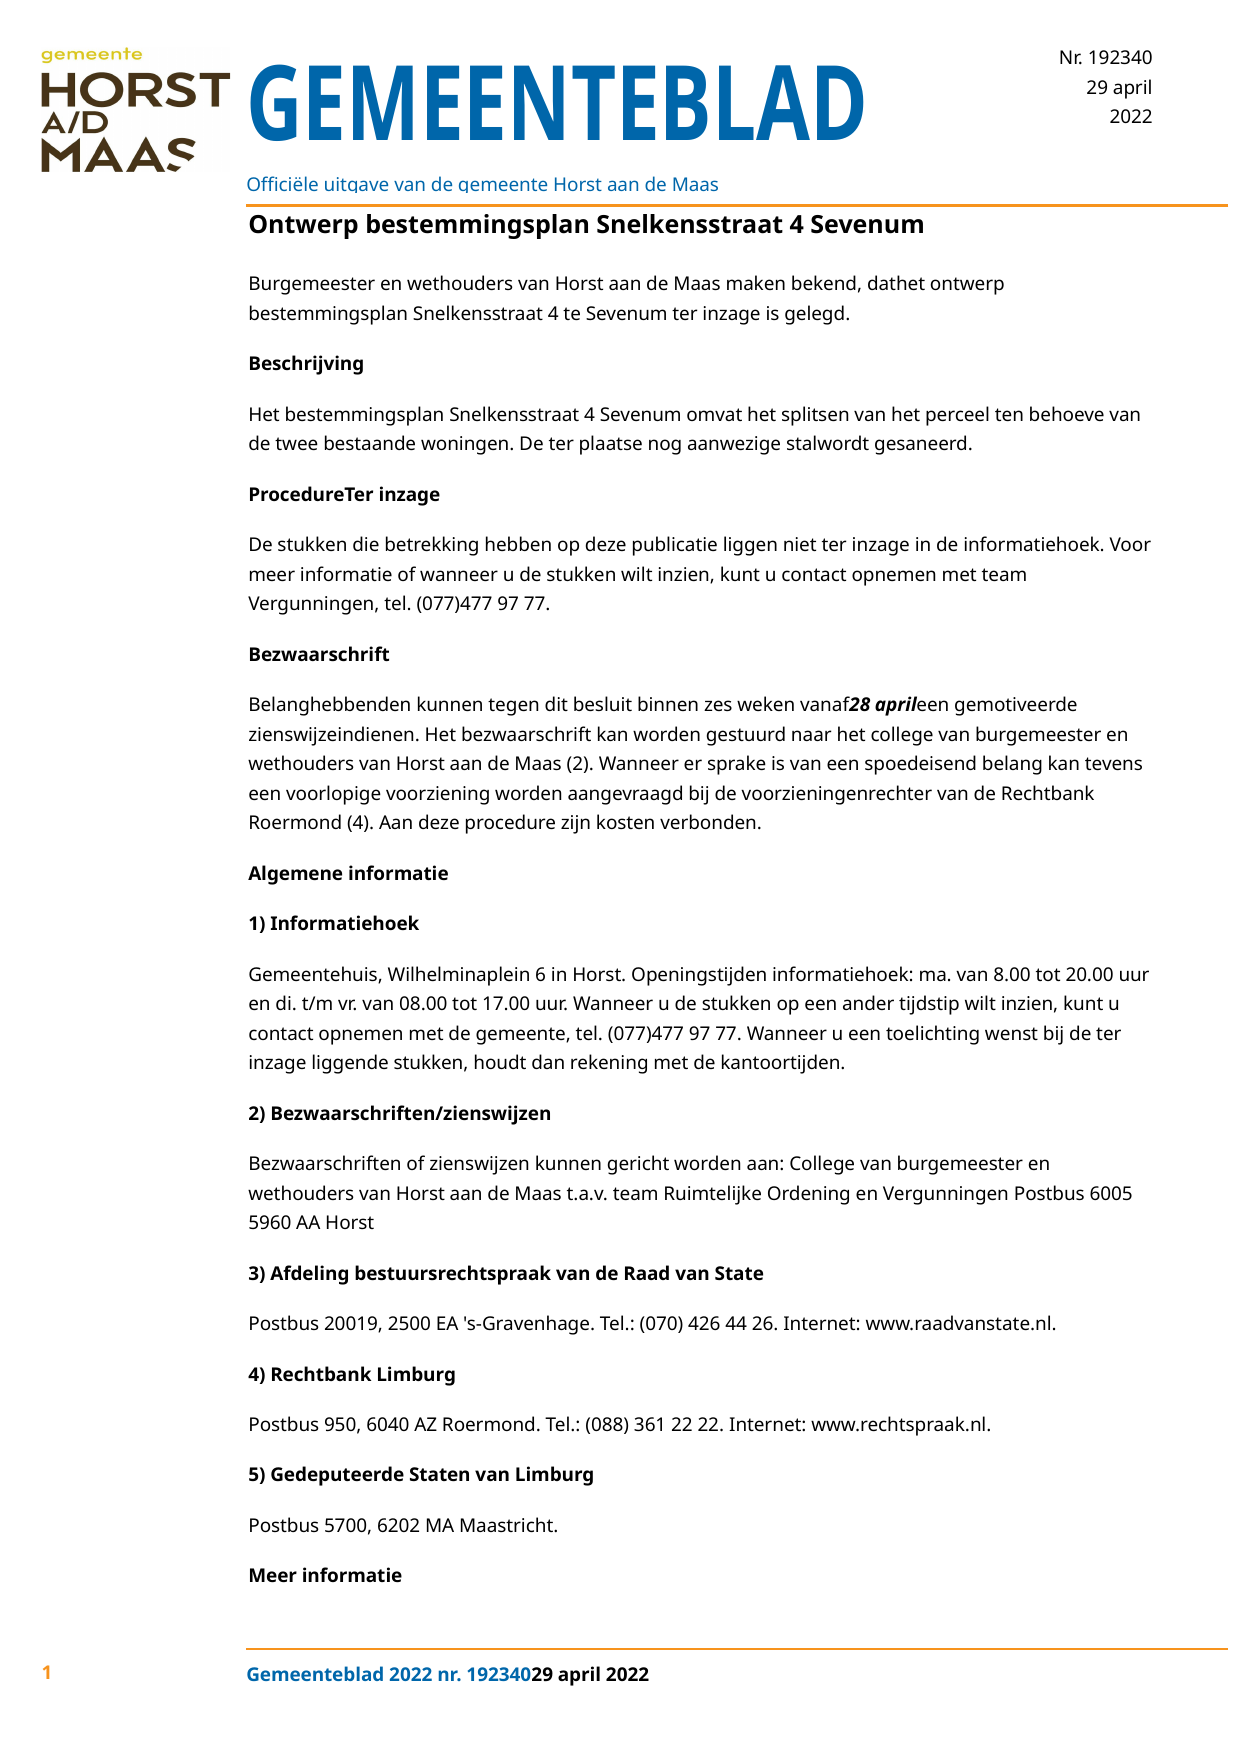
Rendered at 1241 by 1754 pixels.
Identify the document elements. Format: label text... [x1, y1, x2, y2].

text Het bestemmingsplan Snelkensstraat 4 Sevenum omvat het splitsen van het perceel ten behoeve van de twee bestaande woningen. De ter plaatse nog aanwezige stalwordt gesaneerd. [248, 401, 1152, 456]
text 1) Informatiehoek [248, 910, 1152, 936]
text Burgemeester en wethouders van Horst aan de Maas maken bekend, dathet ontwerp bestemmingsplan Snelkensstraat 4 te Sevenum ter inzage is gelegd. [248, 270, 1152, 326]
text Algemene informatie [248, 860, 1152, 886]
text Postbus 20019, 2500 EA 's-Gravenhage. Tel.: (070) 426 44 26. Internet: www.raadvanstate.nl. [248, 1310, 1152, 1336]
text 4) Rechtbank Limburg [248, 1361, 1152, 1386]
text Postbus 950, 6040 AZ Roermond. Tel.: (088) 361 22 22. Internet: www.rechtspraak.nl. [248, 1411, 1152, 1437]
text Beschrijving [248, 350, 1152, 376]
text Bezwaarschrift [248, 641, 1152, 666]
text Meer informatie [248, 1562, 1152, 1588]
text 2) Bezwaarschriften/zienswijzen [248, 1100, 1152, 1126]
text 5) Gedeputeerde Staten van Limburg [248, 1462, 1152, 1487]
text Gemeentehuis, Wilhelminaplein 6 in Horst. Openingstijden informatiehoek: ma. van 8.00 tot 20.00 uur en di. t/m vr. van 08.00 tot 17.00 uur. Wanneer u de stukken op een ander tijdstip wilt inzien, kunt u contact opnemen met de gemeente, tel. (077)477 97 77. Wanneer u een toelichting wenst bij de ter inzage liggende stukken, houdt dan rekening met de kantoortijden. [248, 961, 1152, 1075]
text ProcedureTer inzage [248, 481, 1152, 506]
text 3) Afdeling bestuursrechtspraak van de Raad van State [248, 1260, 1152, 1286]
text Ontwerp bestemmingsplan Snelkensstraat 4 Sevenum [248, 207, 1152, 241]
text Bezwaarschriften of zienswijzen kunnen gericht worden aan: College van burgemeester en wethouders van Horst aan de Maas t.a.v. team Ruimtelijke Ordening en Vergunningen Postbus 6005 5960 AA Horst [248, 1150, 1152, 1235]
text Belanghebbenden kunnen tegen dit besluit binnen zes weken vanaf28 aprileen gemotiveerde zienswijzeindienen. Het bezwaarschrift kan worden gestuurd naar het college van burgemeester en wethouders van Horst aan de Maas (2). Wanneer er sprake is van een spoedeisend belang kan tevens een voorlopige voorziening worden aangevraagd bij de voorzieningenrechter van de Rechtbank Roermond (4). Aan deze procedure zijn kosten verbonden. [248, 691, 1152, 835]
text De stukken die betrekking hebben op deze publicatie liggen niet ter inzage in de informatiehoek. Voor meer informatie of wanneer u de stukken wilt inzien, kunt u contact opnemen met team Vergunningen, tel. (077)477 97 77. [248, 531, 1152, 616]
picture [41, 47, 231, 172]
text Postbus 5700, 6202 MA Maastricht. [248, 1512, 1152, 1538]
